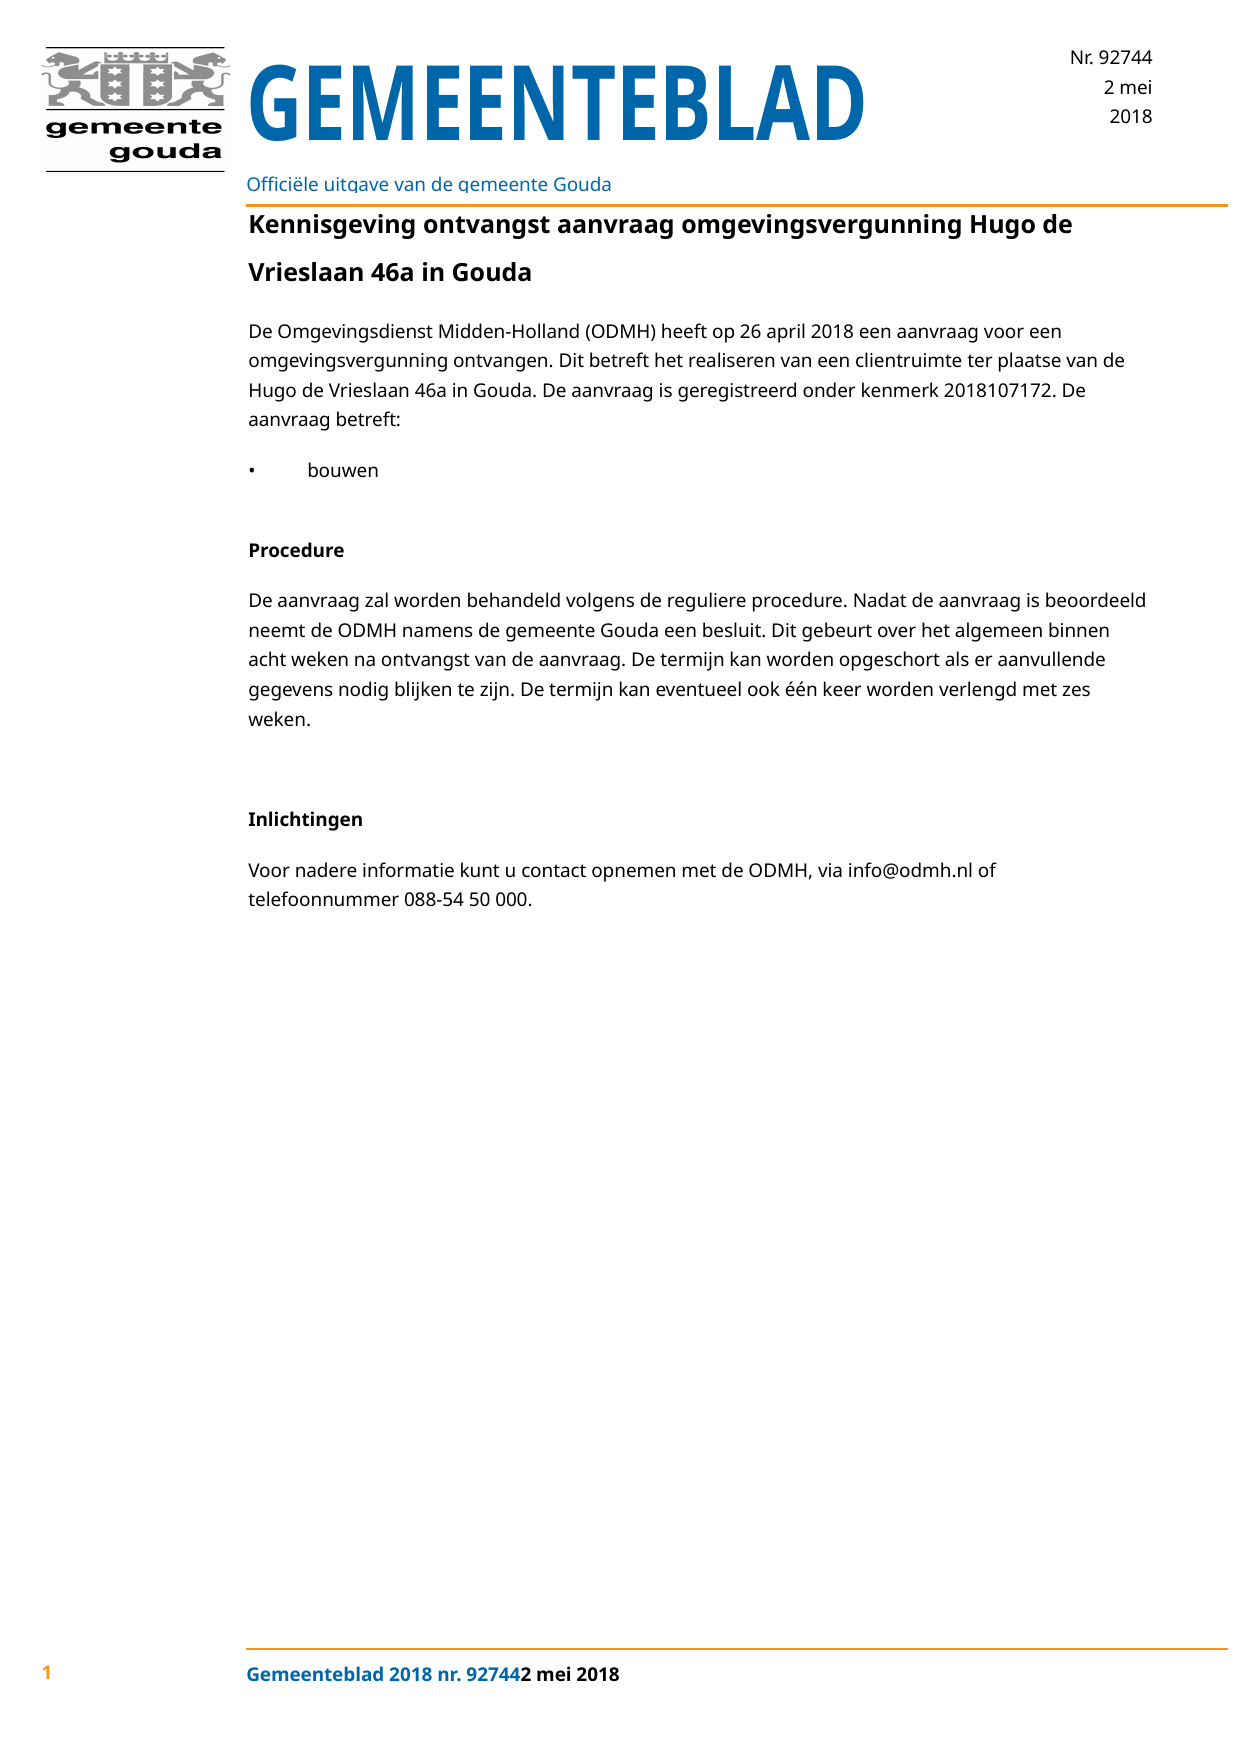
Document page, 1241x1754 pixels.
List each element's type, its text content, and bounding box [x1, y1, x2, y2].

text Procedure [248, 537, 1152, 563]
picture [41, 47, 231, 172]
text Inlichtingen [248, 807, 1152, 832]
text Kennisgeving ontvangst aanvraag omgevingsvergunning Hugo de Vrieslaan 46a in Gouda [248, 207, 1152, 288]
text De Omgevingsdienst Midden-Holland (ODMH) heeft op 26 april 2018 een aanvraag voor een omgevingsvergunning ontvangen. Dit betreft het realiseren van een clientruimte ter plaatse van de Hugo de Vrieslaan 46a in Gouda. De aanvraag is geregistreerd onder kenmerk 2018107172. De aanvraag betreft: [248, 318, 1152, 432]
text Voor nadere informatie kunt u contact opnemen met de ODMH, via info@odmh.nl of telefoonnummer 088-54 50 000. [248, 857, 1152, 912]
list bouwen [248, 457, 1152, 483]
text De aanvraag zal worden behandeld volgens de reguliere procedure. Nadat de aanvraag is beoordeeld neemt de ODMH namens de gemeente Gouda een besluit. Dit gebeurt over het algemeen binnen acht weken na ontvangst van de aanvraag. De termijn kan worden opgeschort als er aanvullende gegevens nodig blijken te zijn. De termijn kan eventueel ook één keer worden verlengd met zes weken. [248, 587, 1152, 732]
